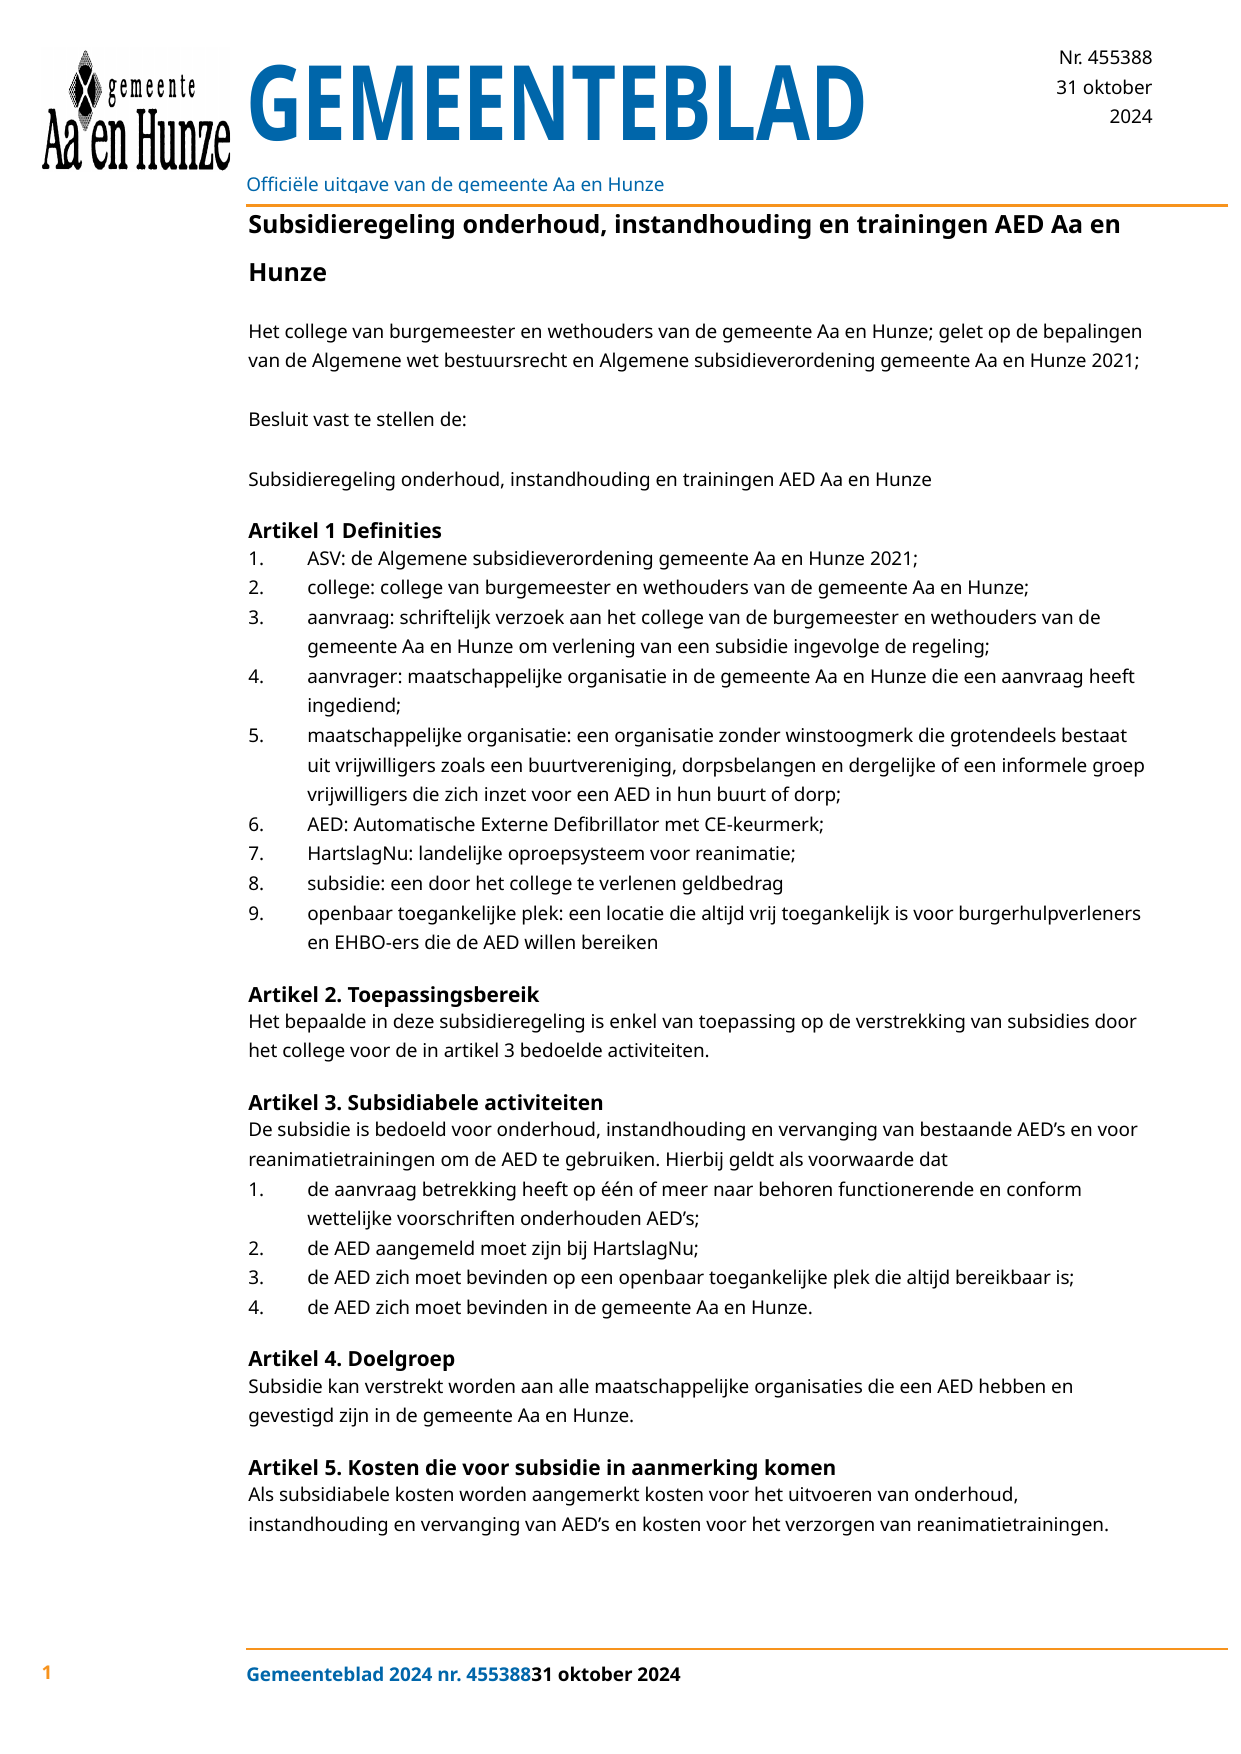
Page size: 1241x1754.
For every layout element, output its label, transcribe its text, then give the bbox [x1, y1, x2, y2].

text Artikel 4. Doelgroep [248, 1344, 1152, 1373]
list maatschappelijke organisatie: een organisatie zonder winstoogmerk die grotendeels bestaat uit vrijwilligers zoals een buurtvereniging, dorpsbelangen en dergelijke of een informele groep vrijwilligers die zich inzet voor een AED in hun buurt of dorp; [248, 722, 1152, 807]
list college: college van burgemeester en wethouders van de gemeente Aa en Hunze; [248, 574, 1152, 600]
text Subsidieregeling onderhoud, instandhouding en trainingen AED Aa en Hunze [248, 207, 1152, 288]
text Besluit vast te stellen de: [248, 407, 1152, 432]
text Artikel 1 Definities [248, 516, 1152, 545]
list de AED zich moet bevinden op een openbaar toegankelijke plek die altijd bereikbaar is; [248, 1264, 1152, 1290]
list aanvrager: maatschappelijke organisatie in de gemeente Aa en Hunze die een aanvraag heeft ingediend; [248, 663, 1152, 718]
list HartslagNu: landelijke oproepsysteem voor reanimatie; [248, 841, 1152, 866]
list de aanvraag betrekking heeft op één of meer naar behoren functionerende en conform wettelijke voorschriften onderhouden AED’s; [248, 1176, 1152, 1231]
text Artikel 2. Toepassingsbereik [248, 980, 1152, 1008]
picture [41, 47, 231, 172]
list de AED zich moet bevinden in de gemeente Aa en Hunze. [248, 1294, 1152, 1320]
list de AED aangemeld moet zijn bij HartslagNu; [248, 1235, 1152, 1261]
list subsidie: een door het college te verlenen geldbedrag [248, 870, 1152, 896]
text Subsidieregeling onderhoud, instandhouding en trainingen AED Aa en Hunze [248, 466, 1152, 492]
list openbaar toegankelijke plek: een locatie die altijd vrij toegankelijk is voor burgerhulpverleners en EHBO-ers die de AED willen bereiken [248, 900, 1152, 955]
text De subsidie is bedoeld voor onderhoud, instandhouding en vervanging van bestaande AED’s en voor reanimatietrainingen om de AED te gebruiken. Hierbij geldt als voorwaarde dat [248, 1117, 1152, 1172]
text Het college van burgemeester en wethouders van de gemeente Aa en Hunze; gelet op de bepalingen van de Algemene wet bestuursrecht en Algemene subsidieverordening gemeente Aa en Hunze 2021; [248, 318, 1152, 373]
list aanvraag: schriftelijk verzoek aan het college van de burgemeester en wethouders van de gemeente Aa en Hunze om verlening van een subsidie ingevolge de regeling; [248, 604, 1152, 659]
text Als subsidiabele kosten worden aangemerkt kosten voor het uitvoeren van onderhoud, instandhouding en vervanging van AED’s en kosten voor het verzorgen van reanimatietrainingen. [248, 1481, 1152, 1537]
list AED: Automatische Externe Defibrillator met CE-keurmerk; [248, 811, 1152, 837]
text Artikel 5. Kosten die voor subsidie in aanmerking komen [248, 1453, 1152, 1481]
text Artikel 3. Subsidiabele activiteiten [248, 1088, 1152, 1117]
list ASV: de Algemene subsidieverordening gemeente Aa en Hunze 2021; [248, 545, 1152, 570]
text Subsidie kan verstrekt worden aan alle maatschappelijke organisaties die een AED hebben en gevestigd zijn in de gemeente Aa en Hunze. [248, 1373, 1152, 1428]
text Het bepaalde in deze subsidieregeling is enkel van toepassing op de verstrekking van subsidies door het college voor de in artikel 3 bedoelde activiteiten. [248, 1008, 1152, 1063]
